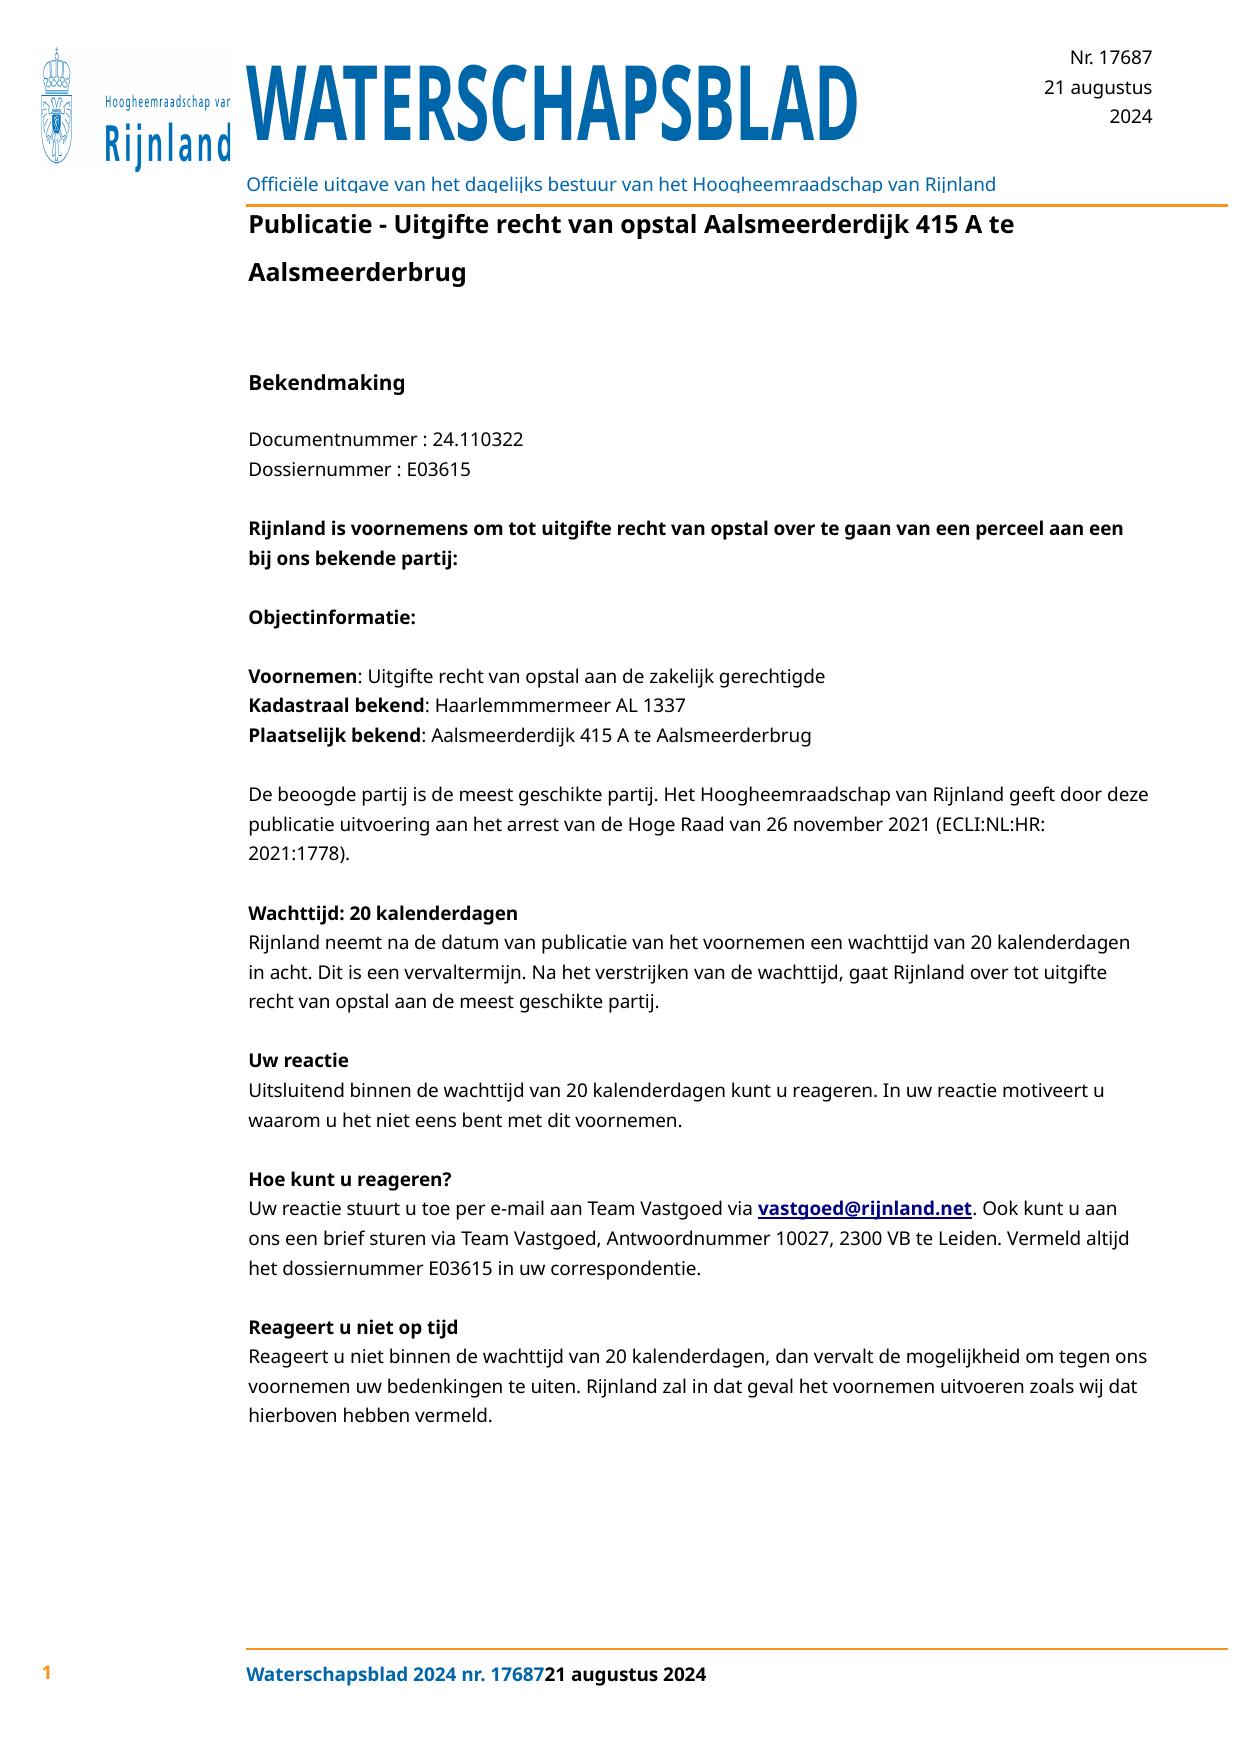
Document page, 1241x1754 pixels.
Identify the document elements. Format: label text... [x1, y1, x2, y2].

text Rijnland is voornemens om tot uitgifte recht van opstal over te gaan van een perceel aan een bij ons bekende partij: [248, 515, 1152, 570]
text Uw reactie stuurt u toe per e-mail aan Team Vastgoed via vastgoed@rijnland.net. Ook kunt u aan ons een brief sturen via Team Vastgoed, Antwoordnummer 10027, 2300 VB te Leiden. Vermeld altijd het dossiernummer E03615 in uw correspondentie. [248, 1196, 1152, 1280]
text Dossiernummer : E03615 [248, 456, 1152, 482]
picture [41, 47, 231, 172]
text Bekendmaking [248, 368, 1152, 397]
text Documentnummer : 24.110322 [248, 426, 1152, 452]
text Kadastraal bekend: Haarlemmmermeer AL 1337 [248, 693, 1152, 718]
text Voornemen: Uitgifte recht van opstal aan de zakelijk gerechtigde [248, 663, 1152, 689]
text Uitsluitend binnen de wachttijd van 20 kalenderdagen kunt u reageren. In uw reactie motiveert u waarom u het niet eens bent met dit voornemen. [248, 1077, 1152, 1132]
text Publicatie - Uitgifte recht van opstal Aalsmeerderdijk 415 A te Aalsmeerderbrug [248, 207, 1152, 288]
text Objectinformatie: [248, 604, 1152, 629]
text De beoogde partij is de meest geschikte partij. Het Hoogheemraadschap van Rijnland geeft door deze publicatie uitvoering aan het arrest van de Hoge Raad van 26 november 2021 (ECLI:NL:HR: 2021:1778). [248, 781, 1152, 866]
text Plaatselijk bekend: Aalsmeerderdijk 415 A te Aalsmeerderbrug [248, 722, 1152, 748]
text Hoe kunt u reageren? [248, 1166, 1152, 1192]
text Wachttijd: 20 kalenderdagen [248, 900, 1152, 925]
text Uw reactie [248, 1048, 1152, 1073]
text Reageert u niet binnen de wachttijd van 20 kalenderdagen, dan vervalt de mogelijkheid om tegen ons voornemen uw bedenkingen te uiten. Rijnland zal in dat geval het voornemen uitvoeren zoals wij dat hierboven hebben vermeld. [248, 1343, 1152, 1428]
text Rijnland neemt na de datum van publicatie van het voornemen een wachttijd van 20 kalenderdagen in acht. Dit is een vervaltermijn. Na het verstrijken van de wachttijd, gaat Rijnland over tot uitgifte recht van opstal aan de meest geschikte partij. [248, 929, 1152, 1014]
text Reageert u niet op tijd [248, 1314, 1152, 1339]
